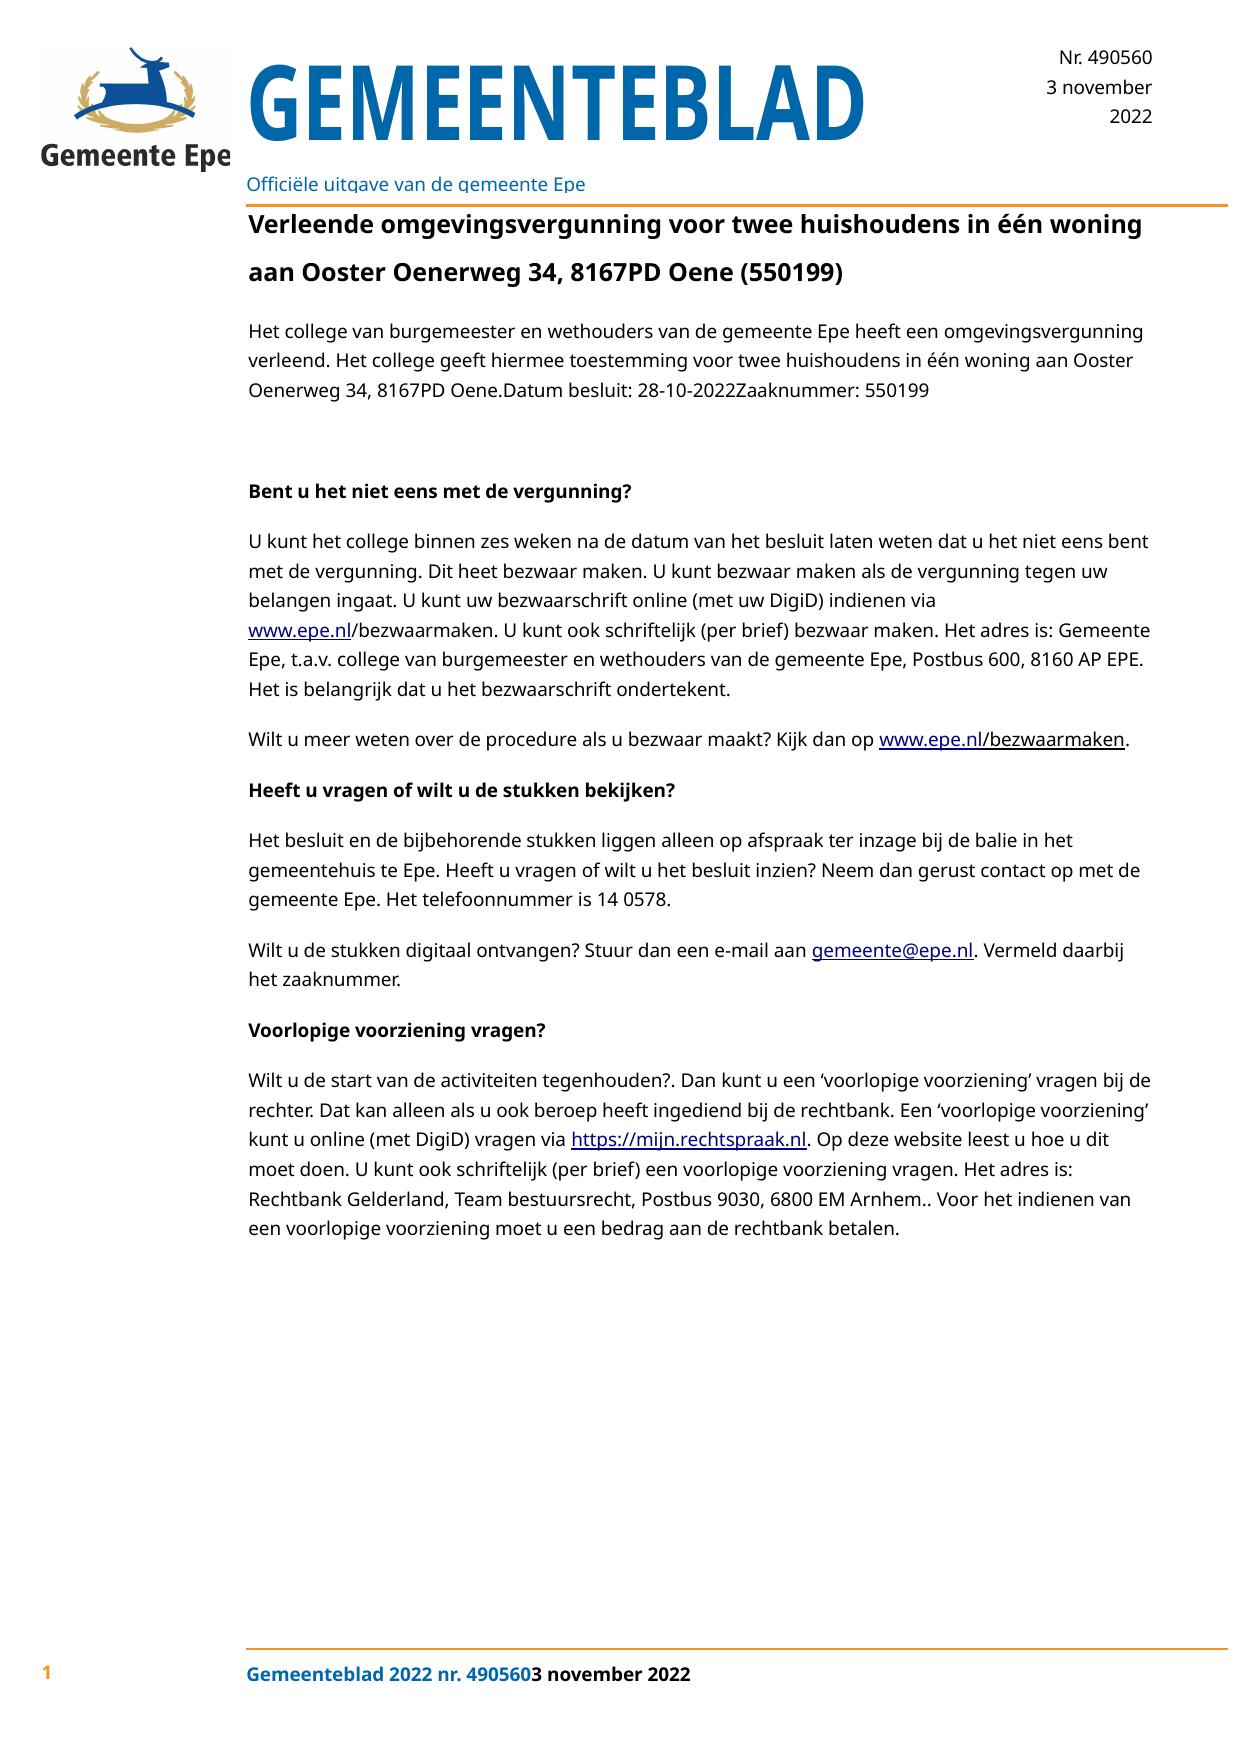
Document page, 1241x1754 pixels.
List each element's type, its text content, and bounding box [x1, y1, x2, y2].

text Wilt u meer weten over de procedure als u bezwaar maakt? Kijk dan op www.epe.nl/bezwaarmaken. [248, 727, 1152, 752]
text Bent u het niet eens met de vergunning? [248, 478, 1152, 504]
text Wilt u de stukken digitaal ontvangen? Stuur dan een e-mail aan gemeente@epe.nl. Vermeld daarbij het zaaknummer. [248, 937, 1152, 992]
text Het college van burgemeester en wethouders van de gemeente Epe heeft een omgevingsvergunning verleend. Het college geeft hiermee toestemming voor twee huishoudens in één woning aan Ooster Oenerweg 34, 8167PD Oene.Datum besluit: 28-10-2022Zaaknummer: 550199 [248, 318, 1152, 403]
text Heeft u vragen of wilt u de stukken bekijken? [248, 777, 1152, 803]
text Verleende omgevingsvergunning voor twee huishoudens in één woning aan Ooster Oenerweg 34, 8167PD Oene (550199) [248, 207, 1152, 288]
text Wilt u de start van de activiteiten tegenhouden?. Dan kunt u een ‘voorlopige voorziening’ vragen bij de rechter. Dat kan alleen als u ook beroep heeft ingediend bij de rechtbank. Een ‘voorlopige voorziening’ kunt u online (met DigiD) vragen via https://mijn.rechtspraak.nl. Op deze website leest u hoe u dit moet doen. U kunt ook schriftelijk (per brief) een voorlopige voorziening vragen. Het adres is: Rechtbank Gelderland, Team bestuursrecht, Postbus 9030, 6800 EM Arnhem.. Voor het indienen van een voorlopige voorziening moet u een bedrag aan de rechtbank betalen. [248, 1067, 1152, 1241]
text Voorlopige voorziening vragen? [248, 1017, 1152, 1043]
picture [41, 47, 231, 172]
text U kunt het college binnen zes weken na de datum van het besluit laten weten dat u het niet eens bent met de vergunning. Dit heet bezwaar maken. U kunt bezwaar maken als de vergunning tegen uw belangen ingaat. U kunt uw bezwaarschrift online (met uw DigiD) indienen via www.epe.nl/bezwaarmaken. U kunt ook schriftelijk (per brief) bezwaar maken. Het adres is: Gemeente Epe, t.a.v. college van burgemeester en wethouders van de gemeente Epe, Postbus 600, 8160 AP EPE. Het is belangrijk dat u het bezwaarschrift ondertekent. [248, 528, 1152, 702]
text Het besluit en de bijbehorende stukken liggen alleen op afspraak ter inzage bij de balie in het gemeentehuis te Epe. Heeft u vragen of wilt u het besluit inzien? Neem dan gerust contact op met de gemeente Epe. Het telefoonnummer is 14 0578. [248, 827, 1152, 912]
